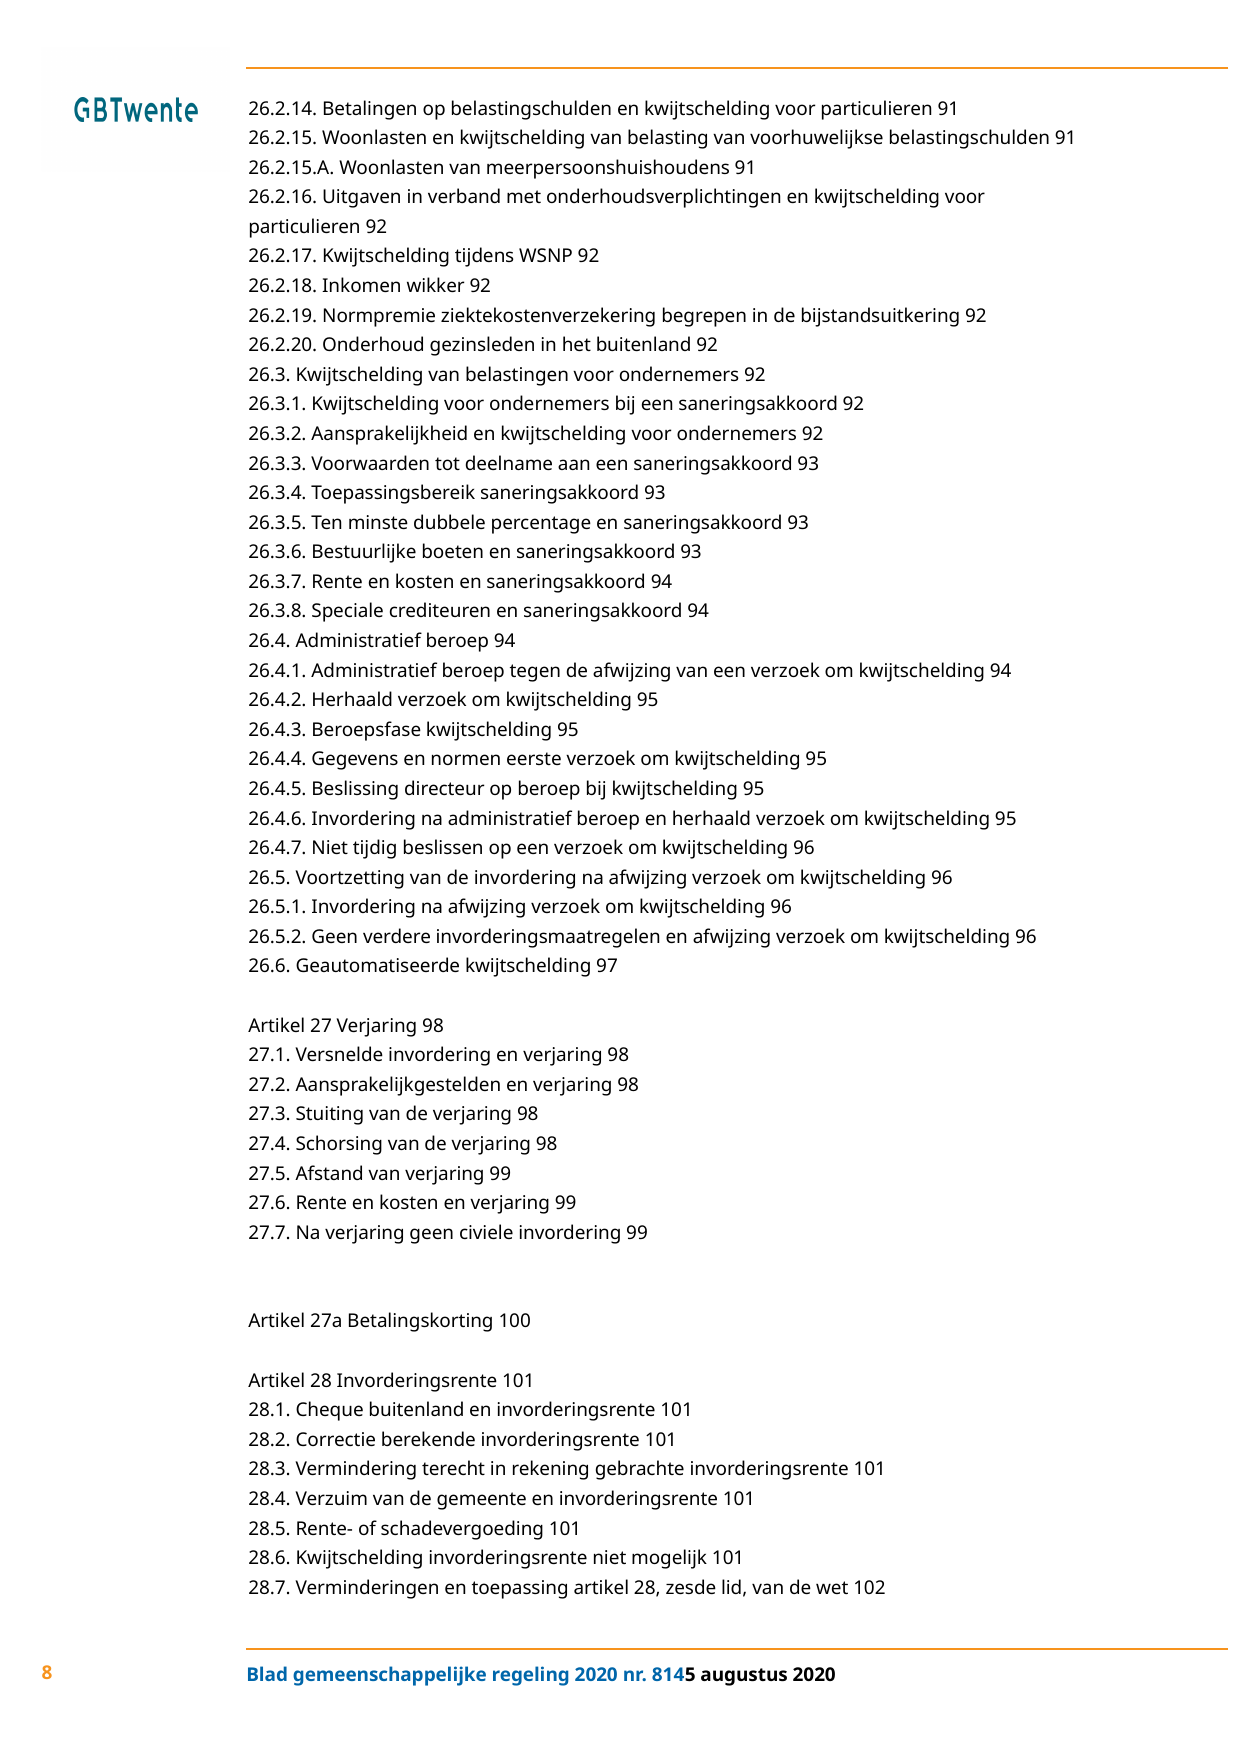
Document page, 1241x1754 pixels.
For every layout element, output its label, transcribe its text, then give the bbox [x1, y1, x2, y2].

text 27.7. Na verjaring geen civiele invordering 99 [248, 1219, 1152, 1245]
text 28.2. Correctie berekende invorderingsrente 101 [248, 1426, 1152, 1452]
text 26.3. Kwijtschelding van belastingen voor ondernemers 92 [248, 361, 1152, 387]
text 28.7. Verminderingen en toepassing artikel 28, zesde lid, van de wet 102 [248, 1574, 1152, 1600]
text 27.2. Aansprakelijkgestelden en verjaring 98 [248, 1071, 1152, 1097]
text 26.4. Administratief beroep 94 [248, 627, 1152, 653]
text 27.4. Schorsing van de verjaring 98 [248, 1130, 1152, 1156]
text 26.4.5. Beslissing directeur op beroep bij kwijtschelding 95 [248, 775, 1152, 801]
text 26.2.16. Uitgaven in verband met onderhoudsverplichtingen en kwijtschelding voor [248, 183, 1152, 209]
text 28.4. Verzuim van de gemeente en invorderingsrente 101 [248, 1485, 1152, 1511]
text 26.5.2. Geen verdere invorderingsmaatregelen en afwijzing verzoek om kwijtschelding 96 [248, 923, 1152, 949]
text 26.2.20. Onderhoud gezinsleden in het buitenland 92 [248, 331, 1152, 357]
text 27.6. Rente en kosten en verjaring 99 [248, 1189, 1152, 1215]
text 28.3. Vermindering terecht in rekening gebrachte invorderingsrente 101 [248, 1456, 1152, 1481]
text 27.3. Stuiting van de verjaring 98 [248, 1101, 1152, 1126]
text 26.5.1. Invordering na afwijzing verzoek om kwijtschelding 96 [248, 893, 1152, 919]
text 26.4.1. Administratief beroep tegen de afwijzing van een verzoek om kwijtschelding 94 [248, 657, 1152, 683]
text 26.4.2. Herhaald verzoek om kwijtschelding 95 [248, 686, 1152, 712]
text 26.3.1. Kwijtschelding voor ondernemers bij een saneringsakkoord 92 [248, 391, 1152, 416]
text 26.3.6. Bestuurlijke boeten en saneringsakkoord 93 [248, 538, 1152, 564]
text 26.2.17. Kwijtschelding tijdens WSNP 92 [248, 243, 1152, 268]
text 26.2.18. Inkomen wikker 92 [248, 272, 1152, 298]
text 27.5. Afstand van verjaring 99 [248, 1160, 1152, 1186]
text 26.5. Voortzetting van de invordering na afwijzing verzoek om kwijtschelding 96 [248, 864, 1152, 890]
text 26.3.3. Voorwaarden tot deelname aan een saneringsakkoord 93 [248, 450, 1152, 476]
text 26.2.19. Normpremie ziektekostenverzekering begrepen in de bijstandsuitkering 92 [248, 302, 1152, 328]
text 26.3.4. Toepassingsbereik saneringsakkoord 93 [248, 479, 1152, 505]
text 26.2.14. Betalingen op belastingschulden en kwijtschelding voor particulieren 91 [248, 95, 1152, 121]
text 26.3.2. Aansprakelijkheid en kwijtschelding voor ondernemers 92 [248, 420, 1152, 446]
text 26.3.8. Speciale crediteuren en saneringsakkoord 94 [248, 598, 1152, 623]
text 28.6. Kwijtschelding invorderingsrente niet mogelijk 101 [248, 1544, 1152, 1570]
text 26.4.7. Niet tijdig beslissen op een verzoek om kwijtschelding 96 [248, 834, 1152, 860]
text 27.1. Versnelde invordering en verjaring 98 [248, 1041, 1152, 1067]
text 26.2.15. Woonlasten en kwijtschelding van belasting van voorhuwelijkse belastingschulden 91 [248, 124, 1152, 150]
text 26.4.4. Gegevens en normen eerste verzoek om kwijtschelding 95 [248, 746, 1152, 771]
text Artikel 27a Betalingskorting 100 [248, 1308, 1152, 1333]
text Artikel 27 Verjaring 98 [248, 1012, 1152, 1038]
text 26.3.5. Ten minste dubbele percentage en saneringsakkoord 93 [248, 509, 1152, 535]
text 26.4.6. Invordering na administratief beroep en herhaald verzoek om kwijtschelding 95 [248, 805, 1152, 831]
text Artikel 28 Invorderingsrente 101 [248, 1367, 1152, 1393]
text particulieren 92 [248, 213, 1152, 239]
text 28.1. Cheque buitenland en invorderingsrente 101 [248, 1396, 1152, 1422]
text 26.3.7. Rente en kosten en saneringsakkoord 94 [248, 568, 1152, 594]
text 26.6. Geautomatiseerde kwijtschelding 97 [248, 953, 1152, 978]
picture [41, 47, 231, 172]
text 26.4.3. Beroepsfase kwijtschelding 95 [248, 716, 1152, 742]
text 26.2.15.A. Woonlasten van meerpersoonshuishoudens 91 [248, 154, 1152, 180]
text 28.5. Rente- of schadevergoeding 101 [248, 1515, 1152, 1541]
